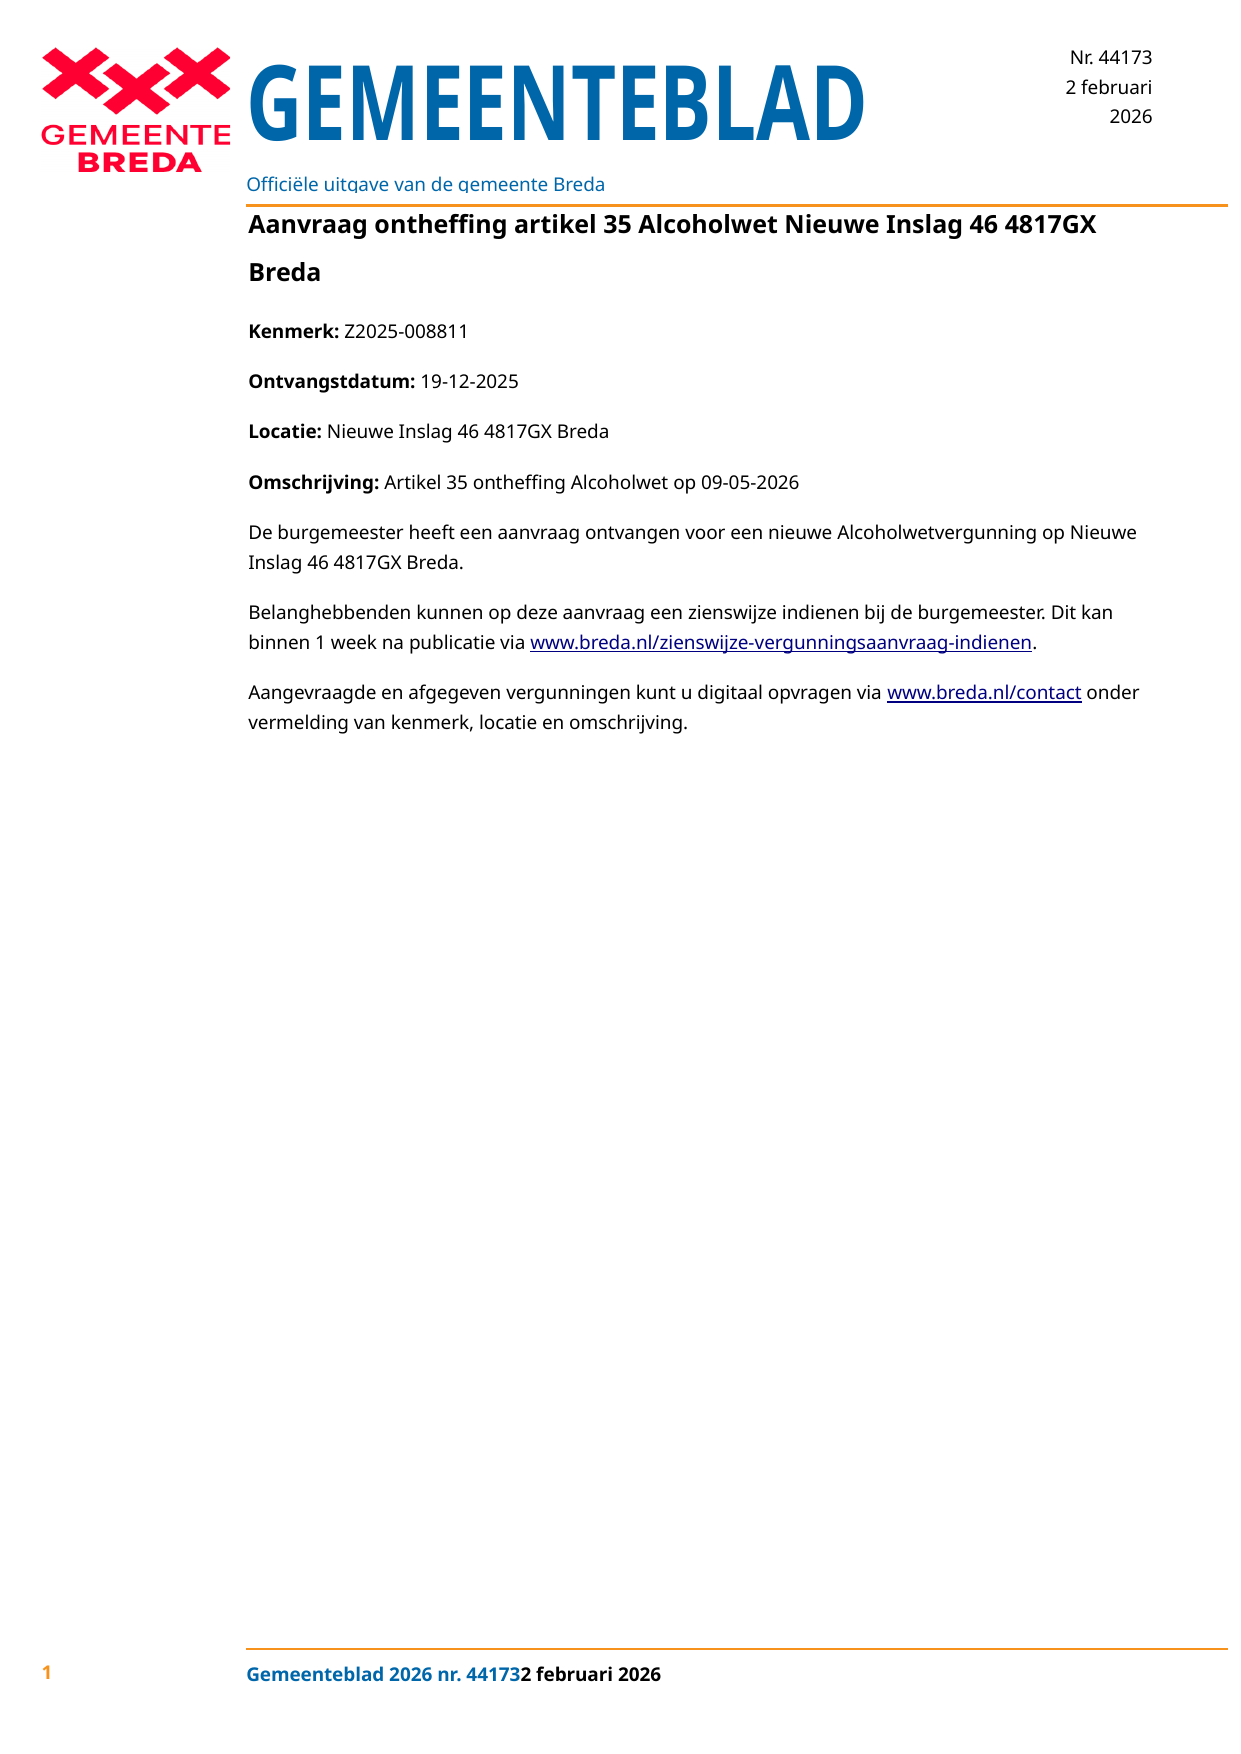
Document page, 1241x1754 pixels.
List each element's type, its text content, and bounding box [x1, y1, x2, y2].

picture [41, 47, 231, 172]
text Aangevraagde en afgegeven vergunningen kunt u digitaal opvragen via www.breda.nl/contact onder vermelding van kenmerk, locatie en omschrijving. [248, 679, 1152, 735]
text Omschrijving: Artikel 35 ontheffing Alcoholwet op 09-05-2026 [248, 469, 1152, 495]
text Belanghebbenden kunnen op deze aanvraag een zienswijze indienen bij de burgemeester. Dit kan binnen 1 week na publicatie via www.breda.nl/zienswijze-vergunningsaanvraag-indienen. [248, 599, 1152, 655]
text Ontvangstdatum: 19-12-2025 [248, 368, 1152, 394]
text Kenmerk: Z2025-008811 [248, 318, 1152, 344]
text Aanvraag ontheffing artikel 35 Alcoholwet Nieuwe Inslag 46 4817GX Breda [248, 207, 1152, 288]
text Locatie: Nieuwe Inslag 46 4817GX Breda [248, 419, 1152, 444]
text De burgemeester heeft een aanvraag ontvangen voor een nieuwe Alcoholwetvergunning op Nieuwe Inslag 46 4817GX Breda. [248, 519, 1152, 575]
